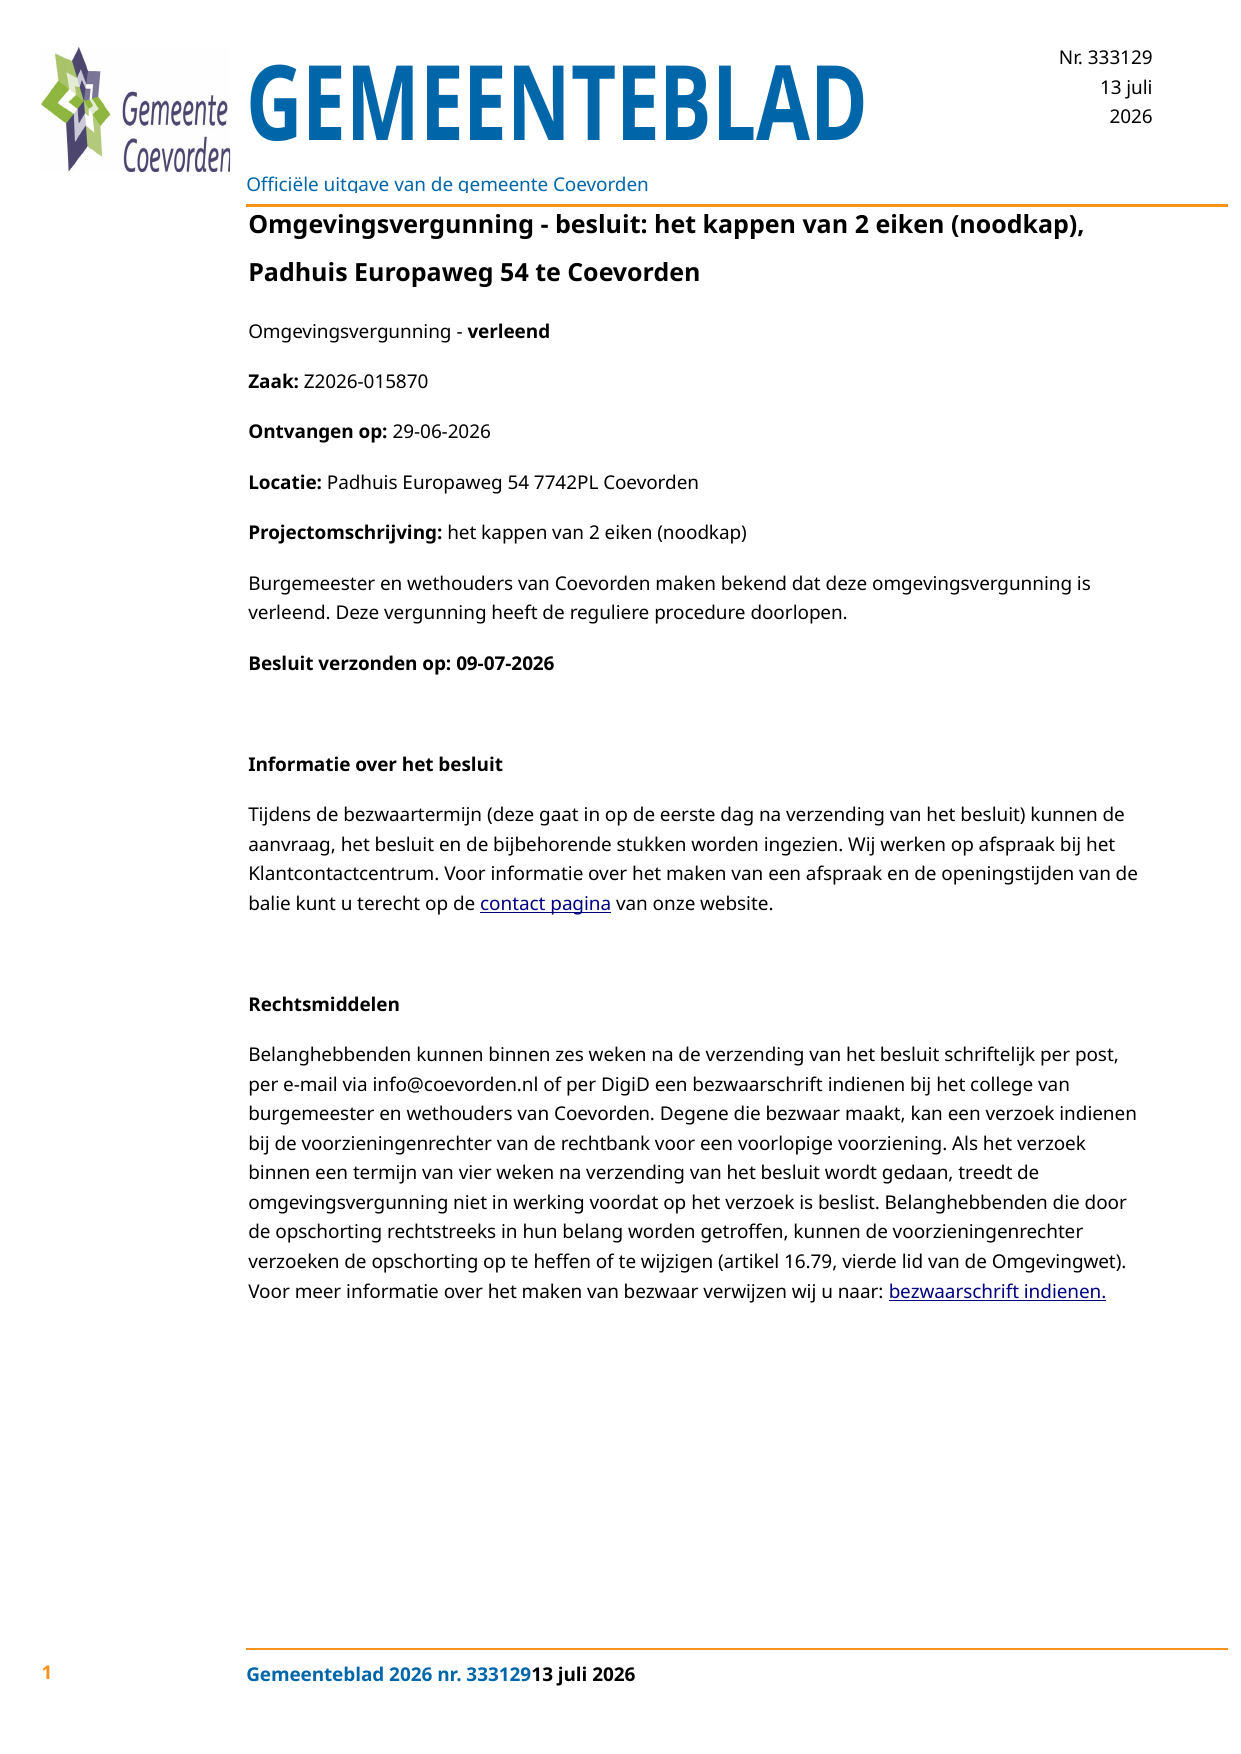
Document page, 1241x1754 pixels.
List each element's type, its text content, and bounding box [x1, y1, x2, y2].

text Belanghebbenden kunnen binnen zes weken na de verzending van het besluit schriftelijk per post, per e-mail via info@coevorden.nl of per DigiD een bezwaarschrift indienen bij het college van burgemeester en wethouders van Coevorden. Degene die bezwaar maakt, kan een verzoek indienen bij de voorzieningenrechter van de rechtbank voor een voorlopige voorziening. Als het verzoek binnen een termijn van vier weken na verzending van het besluit wordt gedaan, treedt de omgevingsvergunning niet in werking voordat op het verzoek is beslist. Belanghebbenden die door de opschorting rechtstreeks in hun belang worden getroffen, kunnen de voorzieningenrechter verzoeken de opschorting op te heffen of te wijzigen (artikel 16.79, vierde lid van de Omgevingwet). Voor meer informatie over het maken van bezwaar verwijzen wij u naar: bezwaarschrift indienen. [248, 1041, 1152, 1304]
text Omgevingsvergunning - besluit: het kappen van 2 eiken (noodkap), Padhuis Europaweg 54 te Coevorden [248, 207, 1152, 288]
text Tijdens de bezwaartermijn (deze gaat in op de eerste dag na verzending van het besluit) kunnen de aanvraag, het besluit en de bijbehorende stukken worden ingezien. Wij werken op afspraak bij het Klantcontactcentrum. Voor informatie over het maken van een afspraak en de openingstijden van de balie kunt u terecht op de contact pagina van onze website. [248, 801, 1152, 916]
text Rechtsmiddelen [248, 991, 1152, 1017]
text Besluit verzonden op: 09-07-2026 [248, 650, 1152, 676]
text Omgevingsvergunning - verleend [248, 318, 1152, 344]
text Zaak: Z2026-015870 [248, 368, 1152, 394]
text Ontvangen op: 29-06-2026 [248, 419, 1152, 444]
text Locatie: Padhuis Europaweg 54 7742PL Coevorden [248, 469, 1152, 495]
text Informatie over het besluit [248, 751, 1152, 777]
text Burgemeester en wethouders van Coevorden maken bekend dat deze omgevingsvergunning is verleend. Deze vergunning heeft de reguliere procedure doorlopen. [248, 570, 1152, 625]
text Projectomschrijving: het kappen van 2 eiken (noodkap) [248, 519, 1152, 545]
picture [41, 47, 231, 172]
